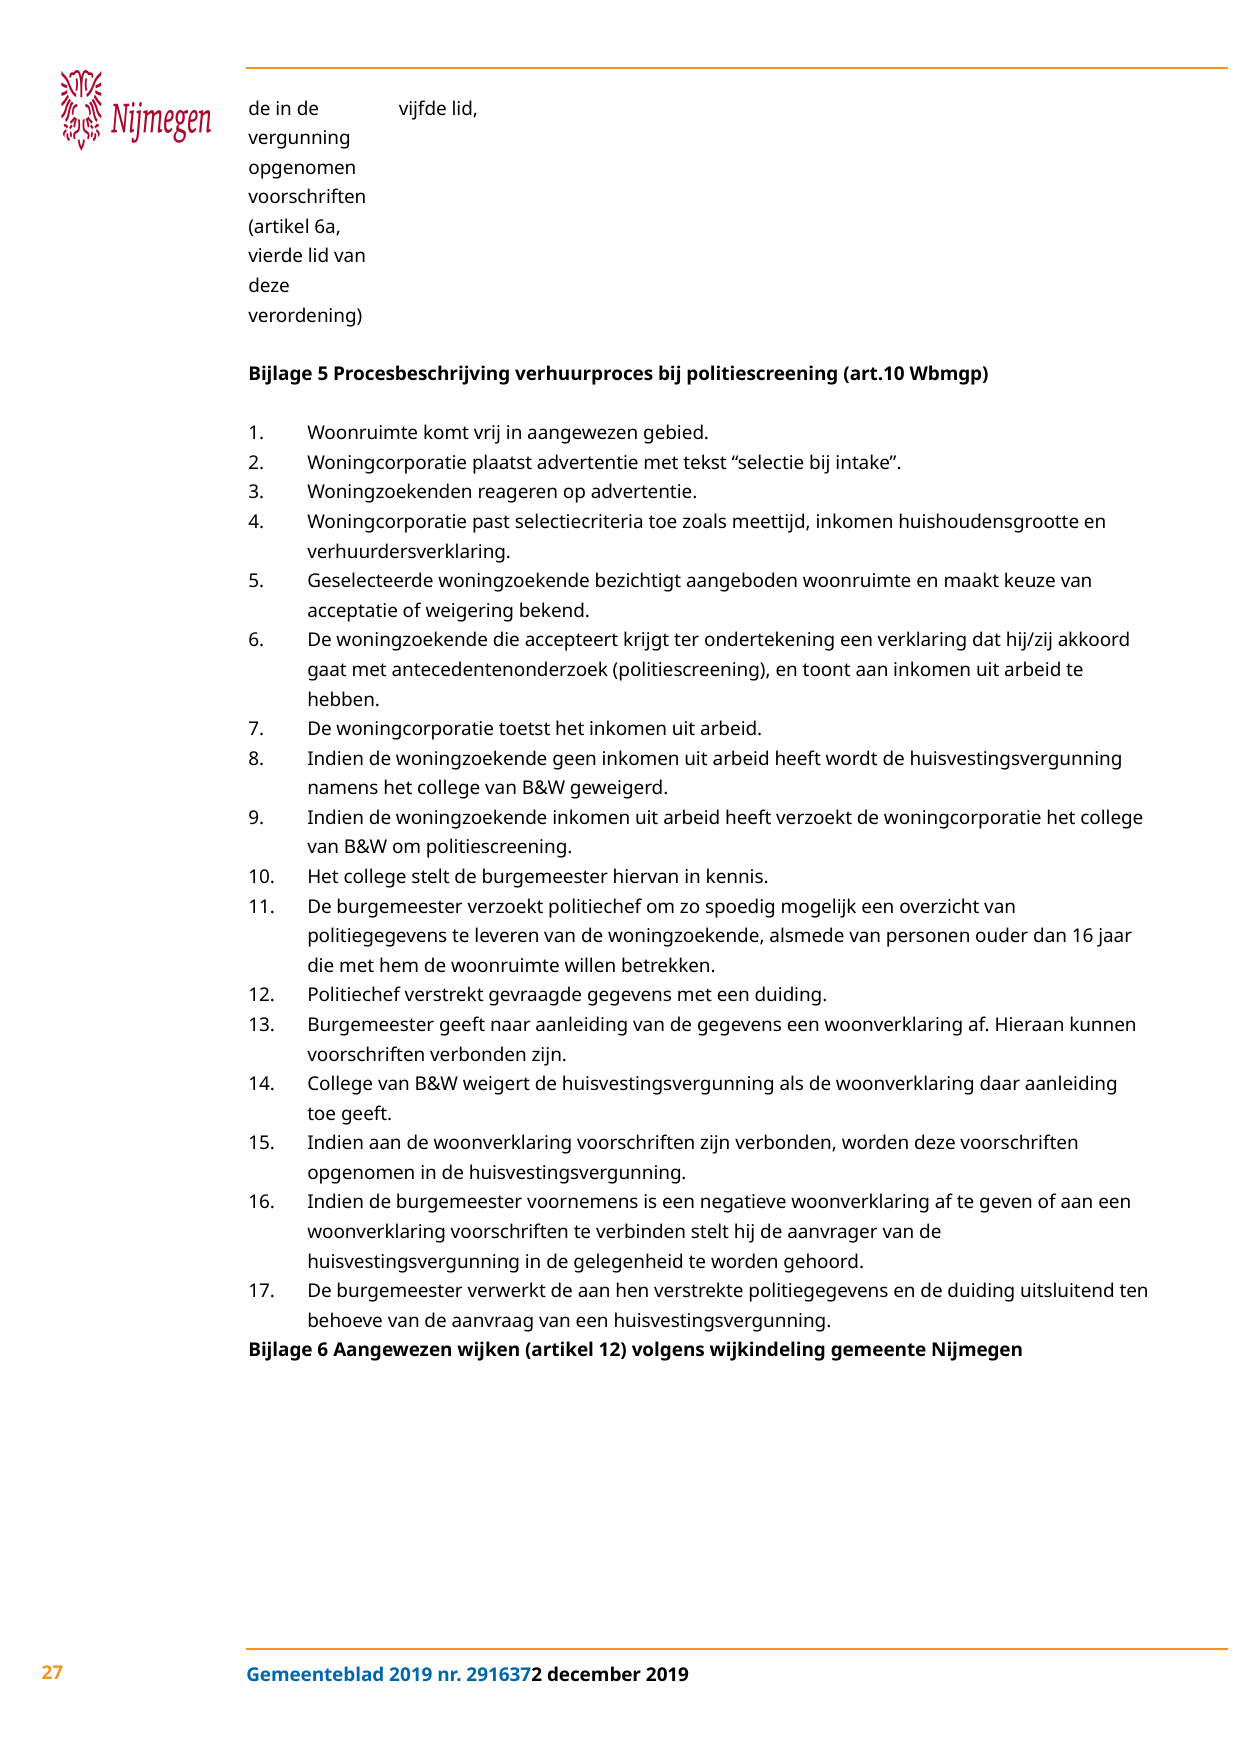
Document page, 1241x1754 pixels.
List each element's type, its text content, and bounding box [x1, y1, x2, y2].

list College van B&W weigert de huisvestingsvergunning als de woonverklaring daar aanleiding toe geeft. [248, 1070, 1152, 1126]
list De woningcorporatie toetst het inkomen uit arbeid. [248, 715, 1152, 741]
table_cell vijfde lid, [399, 95, 549, 328]
list Geselecteerde woningzoekende bezichtigt aangeboden woonruimte en maakt keuze van acceptatie of weigering bekend. [248, 567, 1152, 623]
list De burgemeester verzoekt politiechef om zo spoedig mogelijk een overzicht van politiegegevens te leveren van de woningzoekende, alsmede van personen ouder dan 16 jaar die met hem de woonruimte willen betrekken. [248, 893, 1152, 978]
table_cell [850, 95, 1001, 328]
list Het college stelt de burgemeester hiervan in kennis. [248, 863, 1152, 889]
table_cell [1001, 95, 1152, 328]
list Woonruimte komt vrij in aangewezen gebied. [248, 419, 1152, 445]
list De woningzoekende die accepteert krijgt ter ondertekening een verklaring dat hij/zij akkoord gaat met antecedentenonderzoek (politiescreening), en toont aan inkomen uit arbeid te hebben. [248, 627, 1152, 712]
list Indien de burgemeester voornemens is een negatieve woonverklaring af te geven of aan een woonverklaring voorschriften te verbinden stelt hij de aanvrager van de huisvestingsvergunning in de gelegenheid te worden gehoord. [248, 1189, 1152, 1274]
table_cell [700, 95, 850, 328]
text Bijlage 5 Procesbeschrijving verhuurproces bij politiescreening (art.10 Wbmgp) [248, 360, 1152, 386]
table_cell de in de vergunning opgenomen voorschriften (artikel 6a, vierde lid van deze verordening) [248, 95, 398, 328]
list Woningzoekenden reageren op advertentie. [248, 479, 1152, 504]
list Indien de woningzoekende inkomen uit arbeid heeft verzoekt de woningcorporatie het college van B&W om politiescreening. [248, 804, 1152, 859]
text Bijlage 6 Aangewezen wijken (artikel 12) volgens wijkindeling gemeente Nijmegen [248, 1337, 1152, 1362]
list Burgemeester geeft naar aanleiding van de gegevens een woonverklaring af. Hieraan kunnen voorschriften verbonden zijn. [248, 1011, 1152, 1067]
list Politiechef verstrekt gevraagde gegevens met een duiding. [248, 982, 1152, 1007]
list Woningcorporatie past selectiecriteria toe zoals meettijd, inkomen huishoudensgrootte en verhuurdersverklaring. [248, 508, 1152, 564]
list Indien de woningzoekende geen inkomen uit arbeid heeft wordt de huisvestingsvergunning namens het college van B&W geweigerd. [248, 745, 1152, 800]
picture [41, 47, 231, 172]
list Indien aan de woonverklaring voorschriften zijn verbonden, worden deze voorschriften opgenomen in de huisvestingsvergunning. [248, 1129, 1152, 1185]
list De burgemeester verwerkt de aan hen verstrekte politiegegevens en de duiding uitsluitend ten behoeve van de aanvraag van een huisvestingsvergunning. [248, 1277, 1152, 1333]
table_cell [549, 95, 700, 328]
list Woningcorporatie plaatst advertentie met tekst “selectie bij intake”. [248, 449, 1152, 475]
